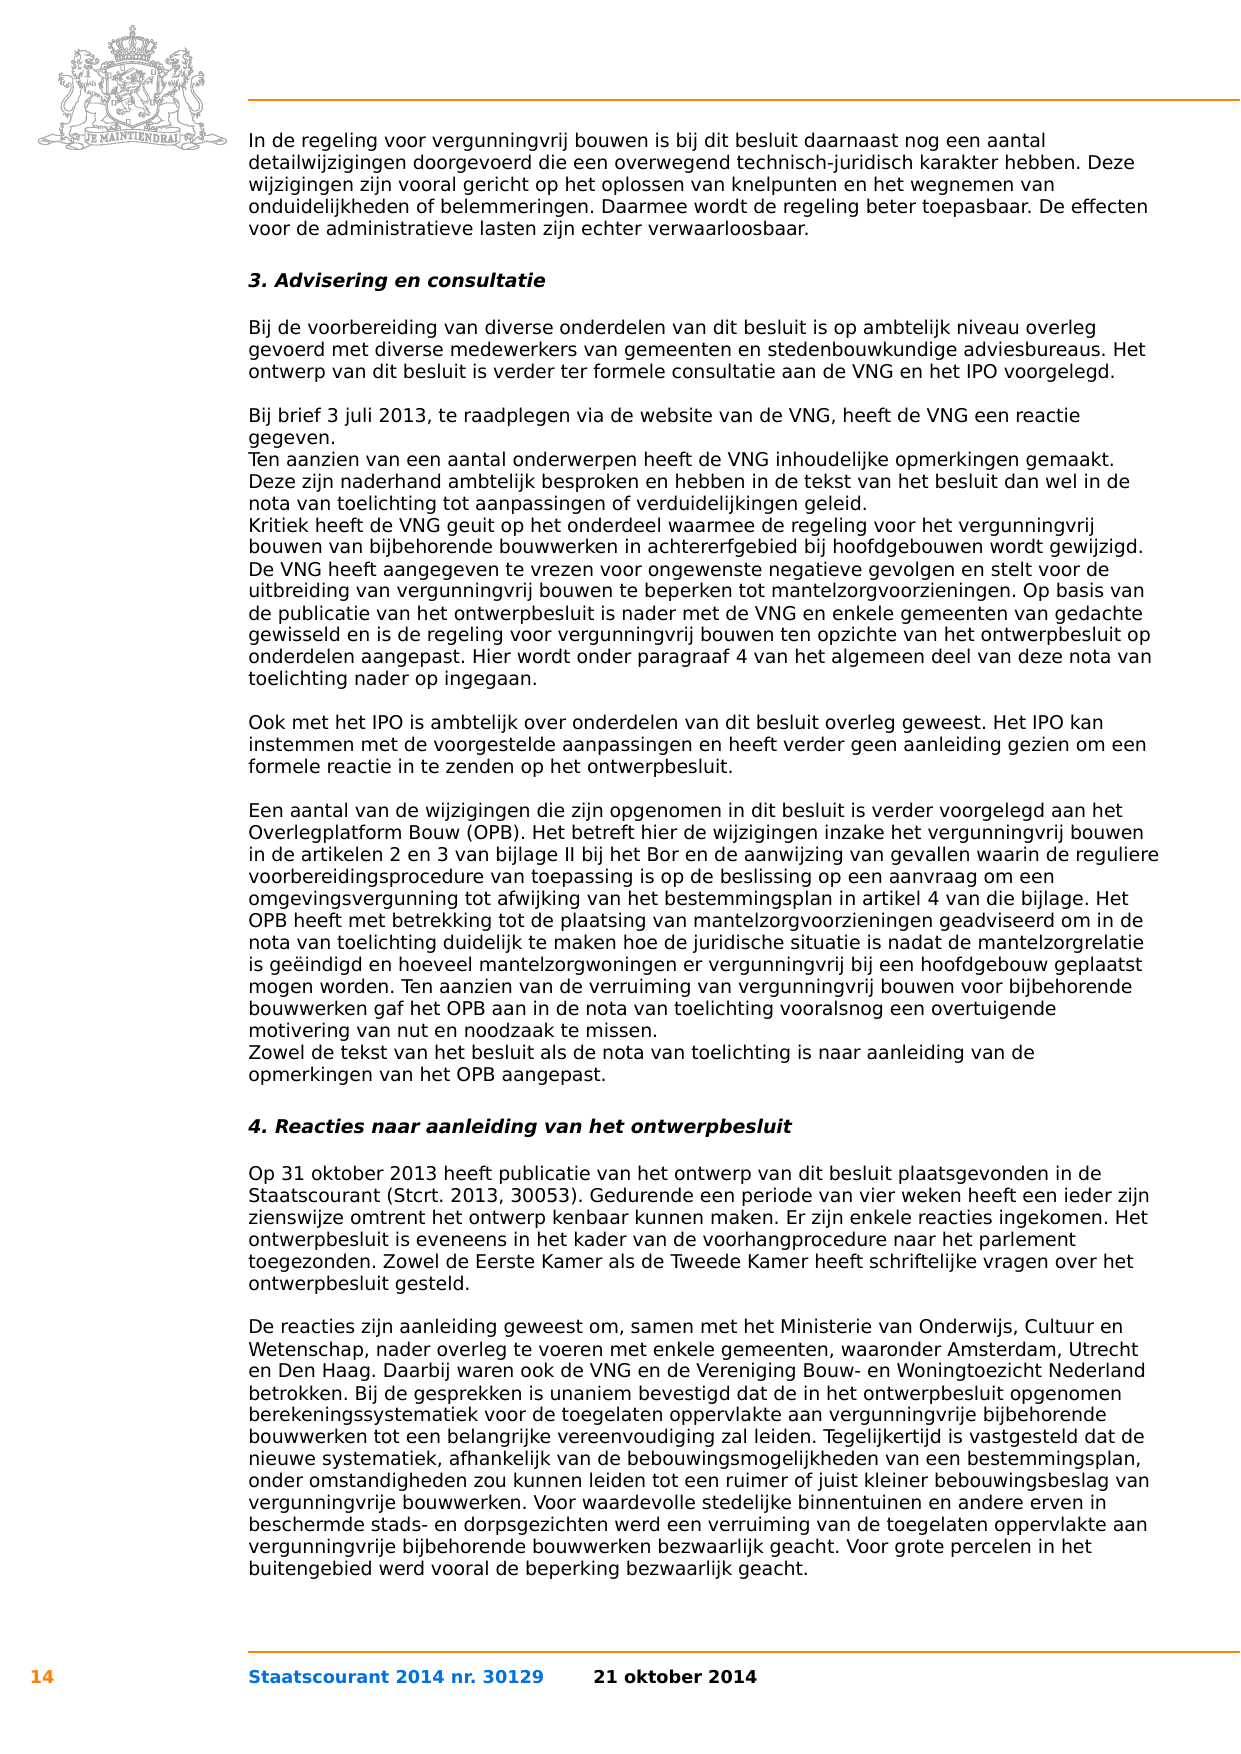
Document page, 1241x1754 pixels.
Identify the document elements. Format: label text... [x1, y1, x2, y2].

subtitle 3. Advisering en consultatie [248, 270, 1163, 292]
text Bij brief 3 juli 2013, te raadplegen via de website van de VNG, heeft de VNG een reactie gegeven. [248, 404, 1163, 448]
text Bij de voorbereiding van diverse onderdelen van dit besluit is op ambtelijk niveau overleg gevoerd met diverse medewerkers van gemeenten en stedenbouwkundige adviesbureaus. Het ontwerp van dit besluit is verder ter formele consultatie aan de VNG en het IPO voorgelegd. [248, 317, 1163, 383]
text Op 31 oktober 2013 heeft publicatie van het ontwerp van dit besluit plaatsgevonden in de Staatscourant (Stcrt. 2013, 30053). Gedurende een periode van vier weken heeft een ieder zijn zienswijze omtrent het ontwerp kenbaar kunnen maken. Er zijn enkele reacties ingekomen. Het ontwerpbesluit is eveneens in het kader van de voorhangprocedure naar het parlement toegezonden. Zowel de Eerste Kamer als de Tweede Kamer heeft schriftelijke vragen over het ontwerpbesluit gesteld. [248, 1163, 1163, 1294]
text Kritiek heeft de VNG geuit op het onderdeel waarmee de regeling voor het vergunningvrij bouwen van bijbehorende bouwwerken in achtererfgebied bij hoofdgebouwen wordt gewijzigd. De VNG heeft aangegeven te vrezen voor ongewenste negatieve gevolgen en stelt voor de uitbreiding van vergunningvrij bouwen te beperken tot mantelzorgvoorzieningen. Op basis van de publicatie van het ontwerpbesluit is nader met de VNG en enkele gemeenten van gedachte gewisseld en is de regeling voor vergunningvrij bouwen ten opzichte van het ontwerpbesluit op onderdelen aangepast. Hier wordt onder paragraaf 4 van het algemeen deel van deze nota van toelichting nader op ingegaan. [248, 514, 1163, 690]
text Een aantal van de wijzigingen die zijn opgenomen in dit besluit is verder voorgelegd aan het Overlegplatform Bouw (OPB). Het betreft hier de wijzigingen inzake het vergunningvrij bouwen in de artikelen 2 en 3 van bijlage II bij het Bor en de aanwijzing van gevallen waarin de reguliere voorbereidingsprocedure van toepassing is op de beslissing op een aanvraag om een omgevingsvergunning tot afwijking van het bestemmingsplan in artikel 4 van die bijlage. Het OPB heeft met betrekking tot de plaatsing van mantelzorgvoorzieningen geadviseerd om in de nota van toelichting duidelijk te maken hoe de juridische situatie is nadat de mantelzorgrelatie is geëindigd en hoeveel mantelzorgwoningen er vergunningvrij bij een hoofdgebouw geplaatst mogen worden. Ten aanzien van de verruiming van vergunningvrij bouwen voor bijbehorende bouwwerken gaf het OPB aan in de nota van toelichting vooralsnog een overtuigende motivering van nut en noodzaak te missen. [248, 800, 1163, 1042]
text De reacties zijn aanleiding geweest om, samen met het Ministerie van Onderwijs, Cultuur en Wetenschap, nader overleg te voeren met enkele gemeenten, waaronder Amsterdam, Utrecht en Den Haag. Daarbij waren ook de VNG en de Vereniging Bouw- en Woningtoezicht Nederland betrokken. Bij de gesprekken is unaniem bevestigd dat de in het ontwerpbesluit opgenomen berekeningssystematiek voor de toegelaten oppervlakte aan vergunningvrije bijbehorende bouwwerken tot een belangrijke vereenvoudiging zal leiden. Tegelijkertijd is vastgesteld dat de nieuwe systematiek, afhankelijk van de bebouwingsmogelijkheden van een bestemmingsplan, onder omstandigheden zou kunnen leiden tot een ruimer of juist kleiner bebouwingsbeslag van vergunningvrije bouwwerken. Voor waardevolle stedelijke binnentuinen en andere erven in beschermde stads- en dorpsgezichten werd een verruiming van de toegelaten oppervlakte aan vergunningvrije bijbehorende bouwwerken bezwaarlijk geacht. Voor grote percelen in het buitengebied werd vooral de beperking bezwaarlijk geacht. [248, 1316, 1163, 1580]
text Ten aanzien van een aantal onderwerpen heeft de VNG inhoudelijke opmerkingen gemaakt. Deze zijn naderhand ambtelijk besproken en hebben in de tekst van het besluit dan wel in de nota van toelichting tot aanpassingen of verduidelijkingen geleid. [248, 448, 1163, 514]
subtitle 4. Reacties naar aanleiding van het ontwerpbesluit [248, 1116, 1163, 1138]
text Ook met het IPO is ambtelijk over onderdelen van dit besluit overleg geweest. Het IPO kan instemmen met de voorgestelde aanpassingen en heeft verder geen aanleiding gezien om een formele reactie in te zenden op het ontwerpbesluit. [248, 712, 1163, 778]
text In de regeling voor vergunningvrij bouwen is bij dit besluit daarnaast nog een aantal detailwijzigingen doorgevoerd die een overwegend technisch-juridisch karakter hebben. Deze wijzigingen zijn vooral gericht op het oplossen van knelpunten en het wegnemen van onduidelijkheden of belemmeringen. Daarmee wordt de regeling beter toepasbaar. De effecten voor de administratieve lasten zijn echter verwaarloosbaar. [248, 130, 1163, 240]
picture [38, 25, 227, 150]
text Zowel de tekst van het besluit als de nota van toelichting is naar aanleiding van de opmerkingen van het OPB aangepast. [248, 1042, 1163, 1086]
